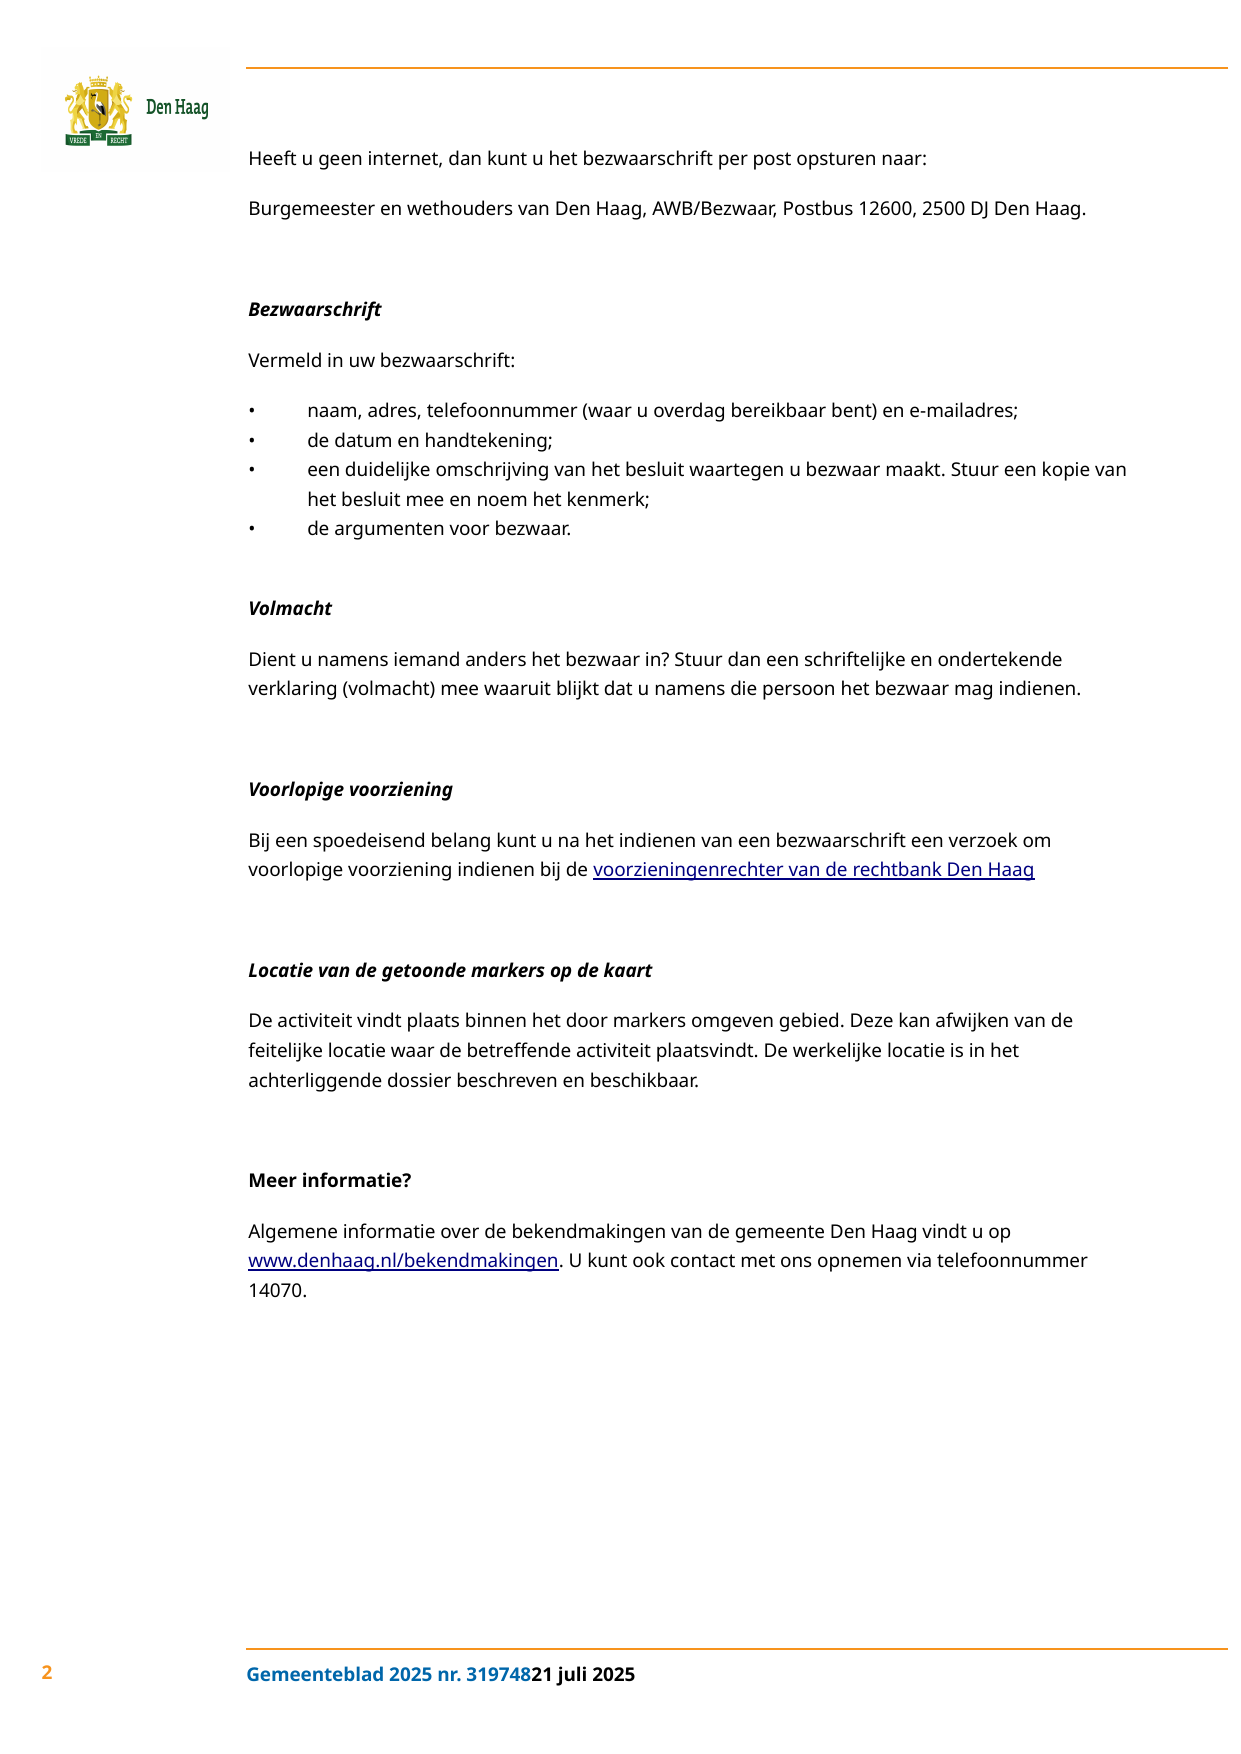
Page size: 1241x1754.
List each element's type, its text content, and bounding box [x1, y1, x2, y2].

text Burgemeester en wethouders van Den Haag, AWB/Bezwaar, Postbus 12600, 2500 DJ Den Haag. [248, 196, 1152, 221]
list een duidelijke omschrijving van het besluit waartegen u bezwaar maakt. Stuur een kopie van het besluit mee en noem het kenmerk; [248, 456, 1152, 512]
list naam, adres, telefoonnummer (waar u overdag bereikbaar bent) en e-mailadres; [248, 397, 1152, 423]
text Voorlopige voorziening [248, 776, 1152, 802]
text Volmacht [248, 596, 1152, 621]
text Bij een spoedeisend belang kunt u na het indienen van een bezwaarschrift een verzoek om voorlopige voorziening indienen bij de voorzieningenrechter van de rechtbank Den Haag [248, 827, 1152, 882]
list de datum en handtekening; [248, 427, 1152, 453]
picture [41, 47, 231, 172]
text Heeft u geen internet, dan kunt u het bezwaarschrift per post opsturen naar: [248, 145, 1152, 171]
list de argumenten voor bezwaar. [248, 516, 1152, 541]
text De activiteit vindt plaats binnen het door markers omgeven gebied. Deze kan afwijken van de feitelijke locatie waar de betreffende activiteit plaatsvindt. De werkelijke locatie is in het achterliggende dossier beschreven en beschikbaar. [248, 1008, 1152, 1093]
text Locatie van de getoonde markers op de kaart [248, 957, 1152, 983]
text Bezwaarschrift [248, 296, 1152, 322]
text Algemene informatie over de bekendmakingen van de gemeente Den Haag vindt u op www.denhaag.nl/bekendmakingen. U kunt ook contact met ons opnemen via telefoonnummer 14070. [248, 1218, 1152, 1303]
text Vermeld in uw bezwaarschrift: [248, 347, 1152, 373]
text Dient u namens iemand anders het bezwaar in? Stuur dan een schriftelijke en ondertekende verklaring (volmacht) mee waaruit blijkt dat u namens die persoon het bezwaar mag indienen. [248, 646, 1152, 701]
text Meer informatie? [248, 1168, 1152, 1193]
